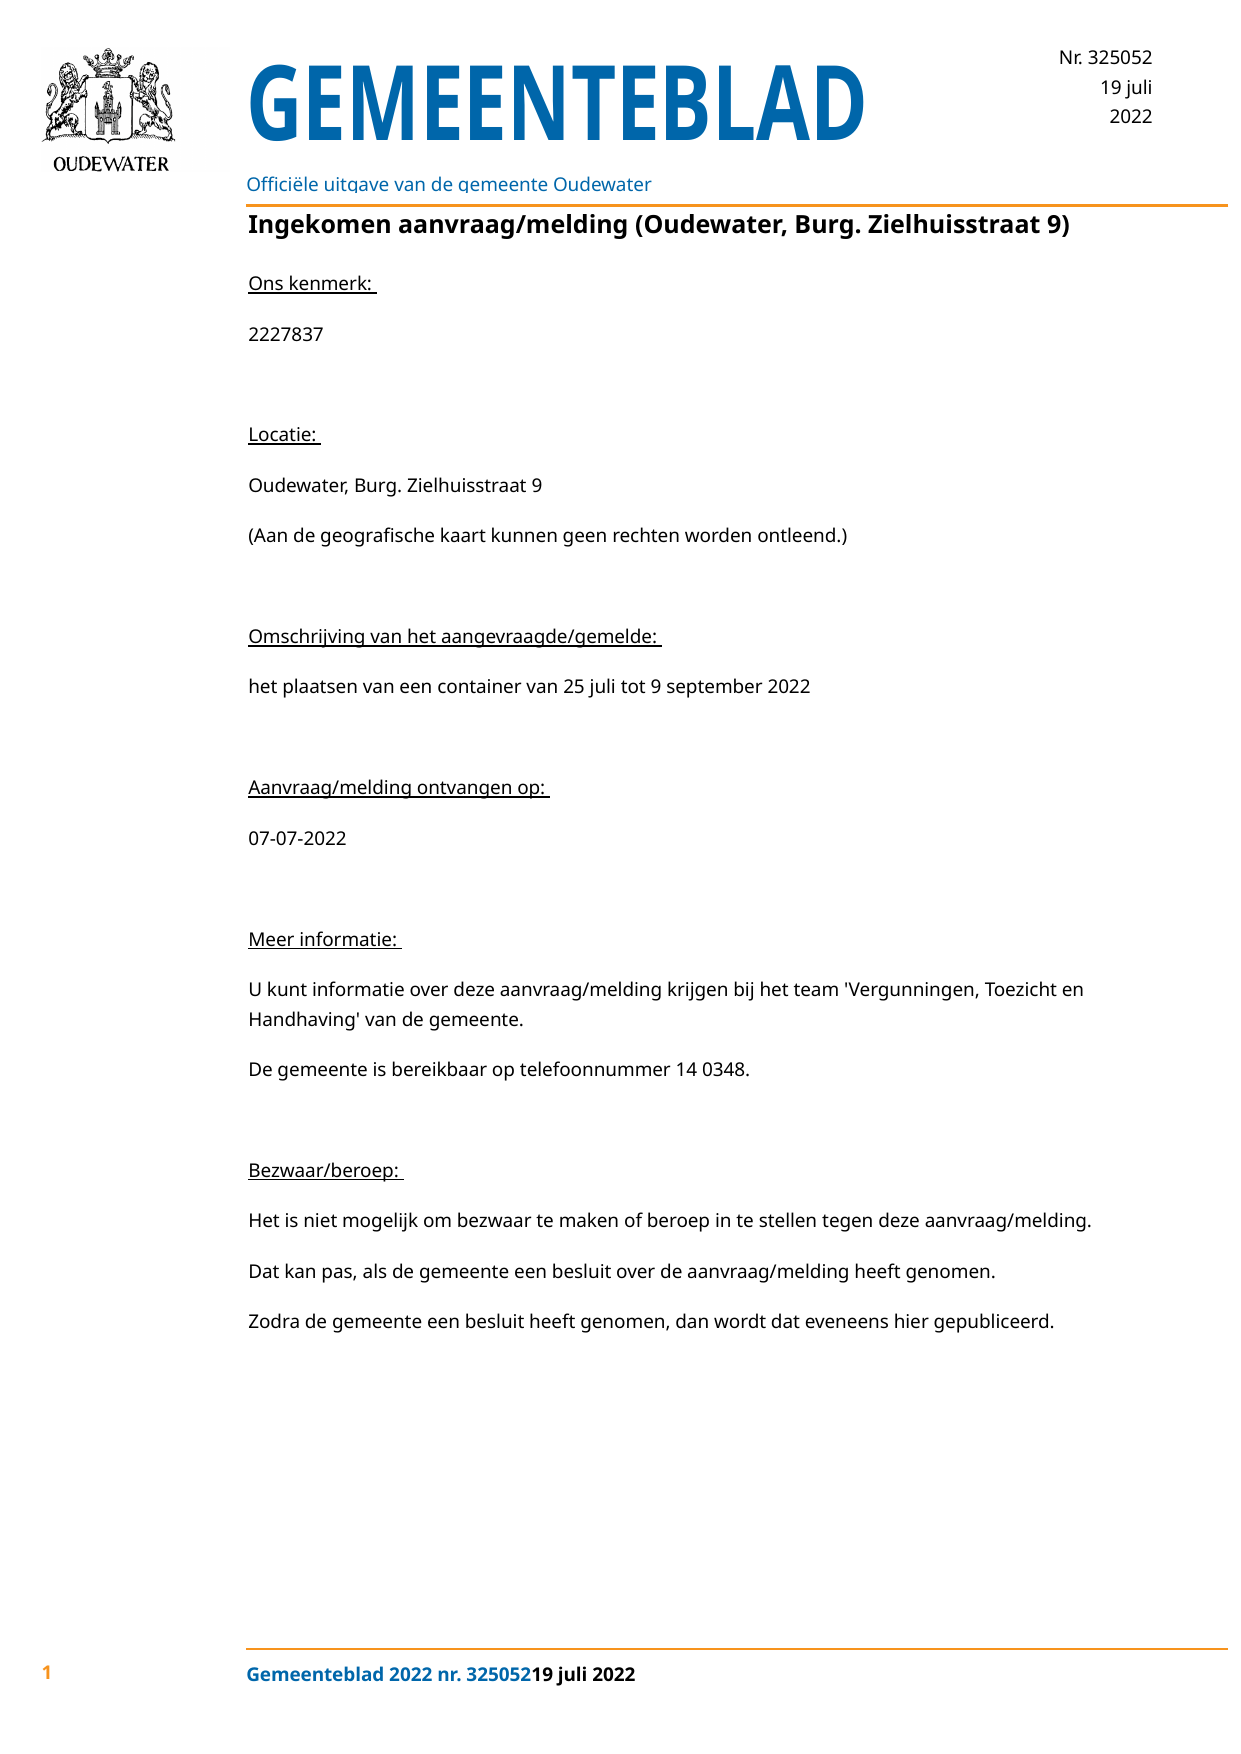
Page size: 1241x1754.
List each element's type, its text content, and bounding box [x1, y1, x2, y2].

text Meer informatie: [248, 926, 1152, 951]
text Locatie: [248, 422, 1152, 447]
text Bezwaar/beroep: [248, 1157, 1152, 1183]
text 2227837 [248, 321, 1152, 346]
text Dat kan pas, als de gemeente een besluit over de aanvraag/melding heeft genomen. [248, 1258, 1152, 1283]
picture [41, 47, 231, 172]
text Zodra de gemeente een besluit heeft genomen, dan wordt dat eveneens hier gepubliceerd. [248, 1308, 1152, 1334]
text Het is niet mogelijk om bezwaar te maken of beroep in te stellen tegen deze aanvraag/melding. [248, 1207, 1152, 1233]
text Omschrijving van het aangevraagde/gemelde: [248, 623, 1152, 649]
text Aanvraag/melding ontvangen op: [248, 774, 1152, 800]
text De gemeente is bereikbaar op telefoonnummer 14 0348. [248, 1056, 1152, 1082]
text Ons kenmerk: [248, 270, 1152, 296]
text het plaatsen van een container van 25 juli tot 9 september 2022 [248, 674, 1152, 699]
text Oudewater, Burg. Zielhuisstraat 9 [248, 472, 1152, 498]
text (Aan de geografische kaart kunnen geen rechten worden ontleend.) [248, 522, 1152, 548]
text 07-07-2022 [248, 825, 1152, 851]
text U kunt informatie over deze aanvraag/melding krijgen bij het team 'Vergunningen, Toezicht en Handhaving' van de gemeente. [248, 976, 1152, 1031]
text Ingekomen aanvraag/melding (Oudewater, Burg. Zielhuisstraat 9) [248, 207, 1152, 241]
